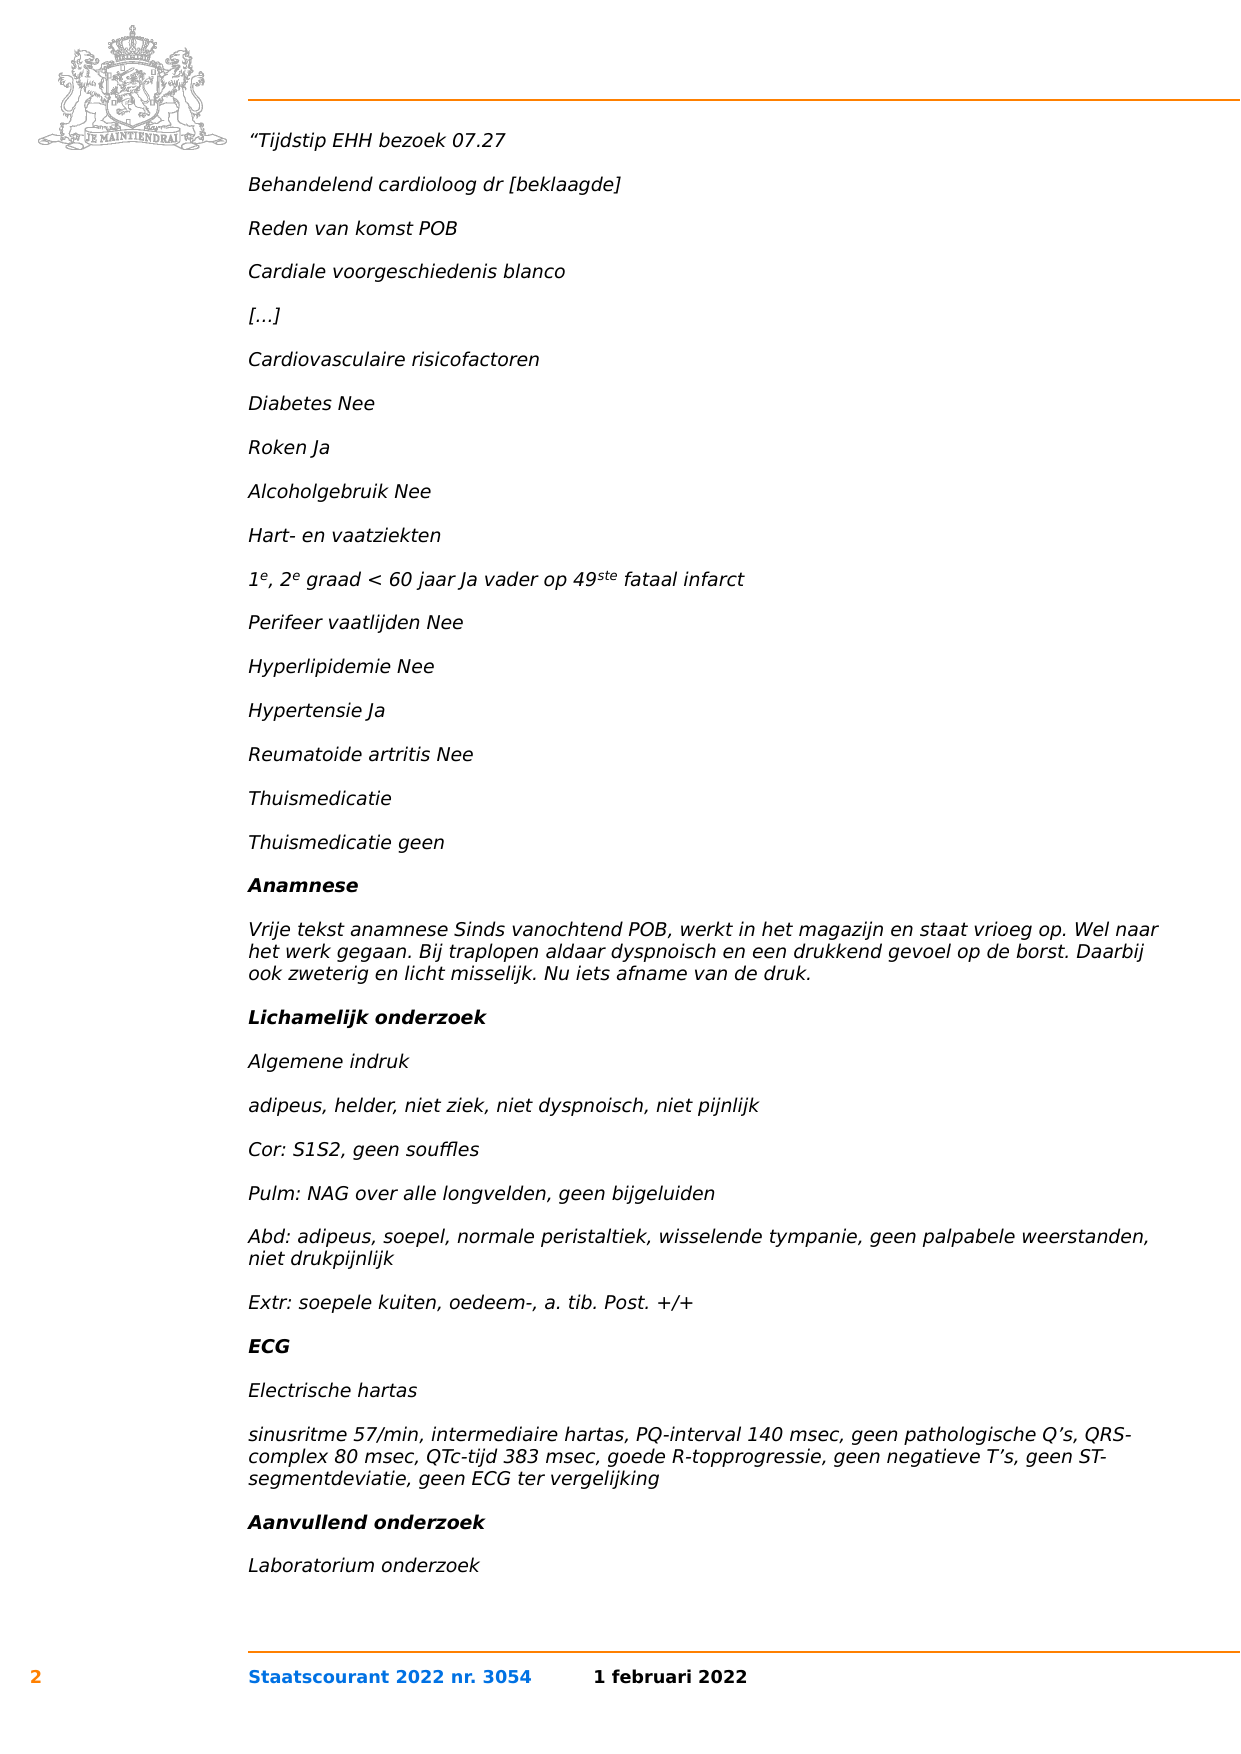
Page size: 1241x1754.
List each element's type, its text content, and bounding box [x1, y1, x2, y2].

text Thuismedicatie [248, 788, 1163, 810]
text Aanvullend onderzoek [248, 1512, 1163, 1533]
text Laboratorium onderzoek [248, 1555, 1163, 1577]
text Reden van komst POB [248, 218, 1163, 239]
text Alcoholgebruik Nee [248, 481, 1163, 503]
text Cardiovasculaire risicofactoren [248, 349, 1163, 371]
text Extr: soepele kuiten, oedeem-, a. tib. Post. +/+ [248, 1292, 1163, 1314]
text adipeus, helder, niet ziek, niet dyspnoisch, niet pijnlijk [248, 1095, 1163, 1117]
text Reumatoide artritis Nee [248, 744, 1163, 766]
text Pulm: NAG over alle longvelden, geen bijgeluiden [248, 1182, 1163, 1204]
text Behandelend cardioloog dr [beklaagde] [248, 174, 1163, 196]
text Diabetes Nee [248, 393, 1163, 415]
picture [38, 25, 227, 150]
text ECG [248, 1336, 1163, 1358]
text Roken Ja [248, 437, 1163, 459]
text sinusritme 57/min, intermediaire hartas, PQ-interval 140 msec, geen pathologische Q’s, QRS-complex 80 msec, QTc-tijd 383 msec, goede R-topprogressie, geen negatieve T’s, geen ST-segmentdeviatie, geen ECG ter vergelijking [248, 1424, 1163, 1490]
text Hyperlipidemie Nee [248, 656, 1163, 678]
text Cardiale voorgeschiedenis blanco [248, 261, 1163, 283]
text Hart- en vaatziekten [248, 524, 1163, 547]
text Perifeer vaatlijden Nee [248, 612, 1163, 634]
text Anamnese [248, 875, 1163, 897]
text Hypertensie Ja [248, 700, 1163, 722]
text Lichamelijk onderzoek [248, 1007, 1163, 1029]
text Electrische hartas [248, 1380, 1163, 1402]
text Algemene indruk [248, 1051, 1163, 1073]
text Vrije tekst anamnese Sinds vanochtend POB, werkt in het magazijn en staat vrioeg op. Wel naar het werk gegaan. Bij traplopen aldaar dyspnoisch en een drukkend gevoel op de borst. Daarbij ook zweterig en licht misselijk. Nu iets afname van de druk. [248, 919, 1163, 985]
text [...] [248, 305, 1163, 327]
text “Tijdstip EHH bezoek 07.27 [248, 130, 1163, 152]
text Thuismedicatie geen [248, 832, 1163, 853]
text 1e, 2e graad < 60 jaar Ja vader op 49ste fataal infarct [248, 568, 1163, 590]
text Abd: adipeus, soepel, normale peristaltiek, wisselende tympanie, geen palpabele weerstanden, niet drukpijnlijk [248, 1226, 1163, 1270]
text Cor: S1S2, geen souffles [248, 1139, 1163, 1161]
